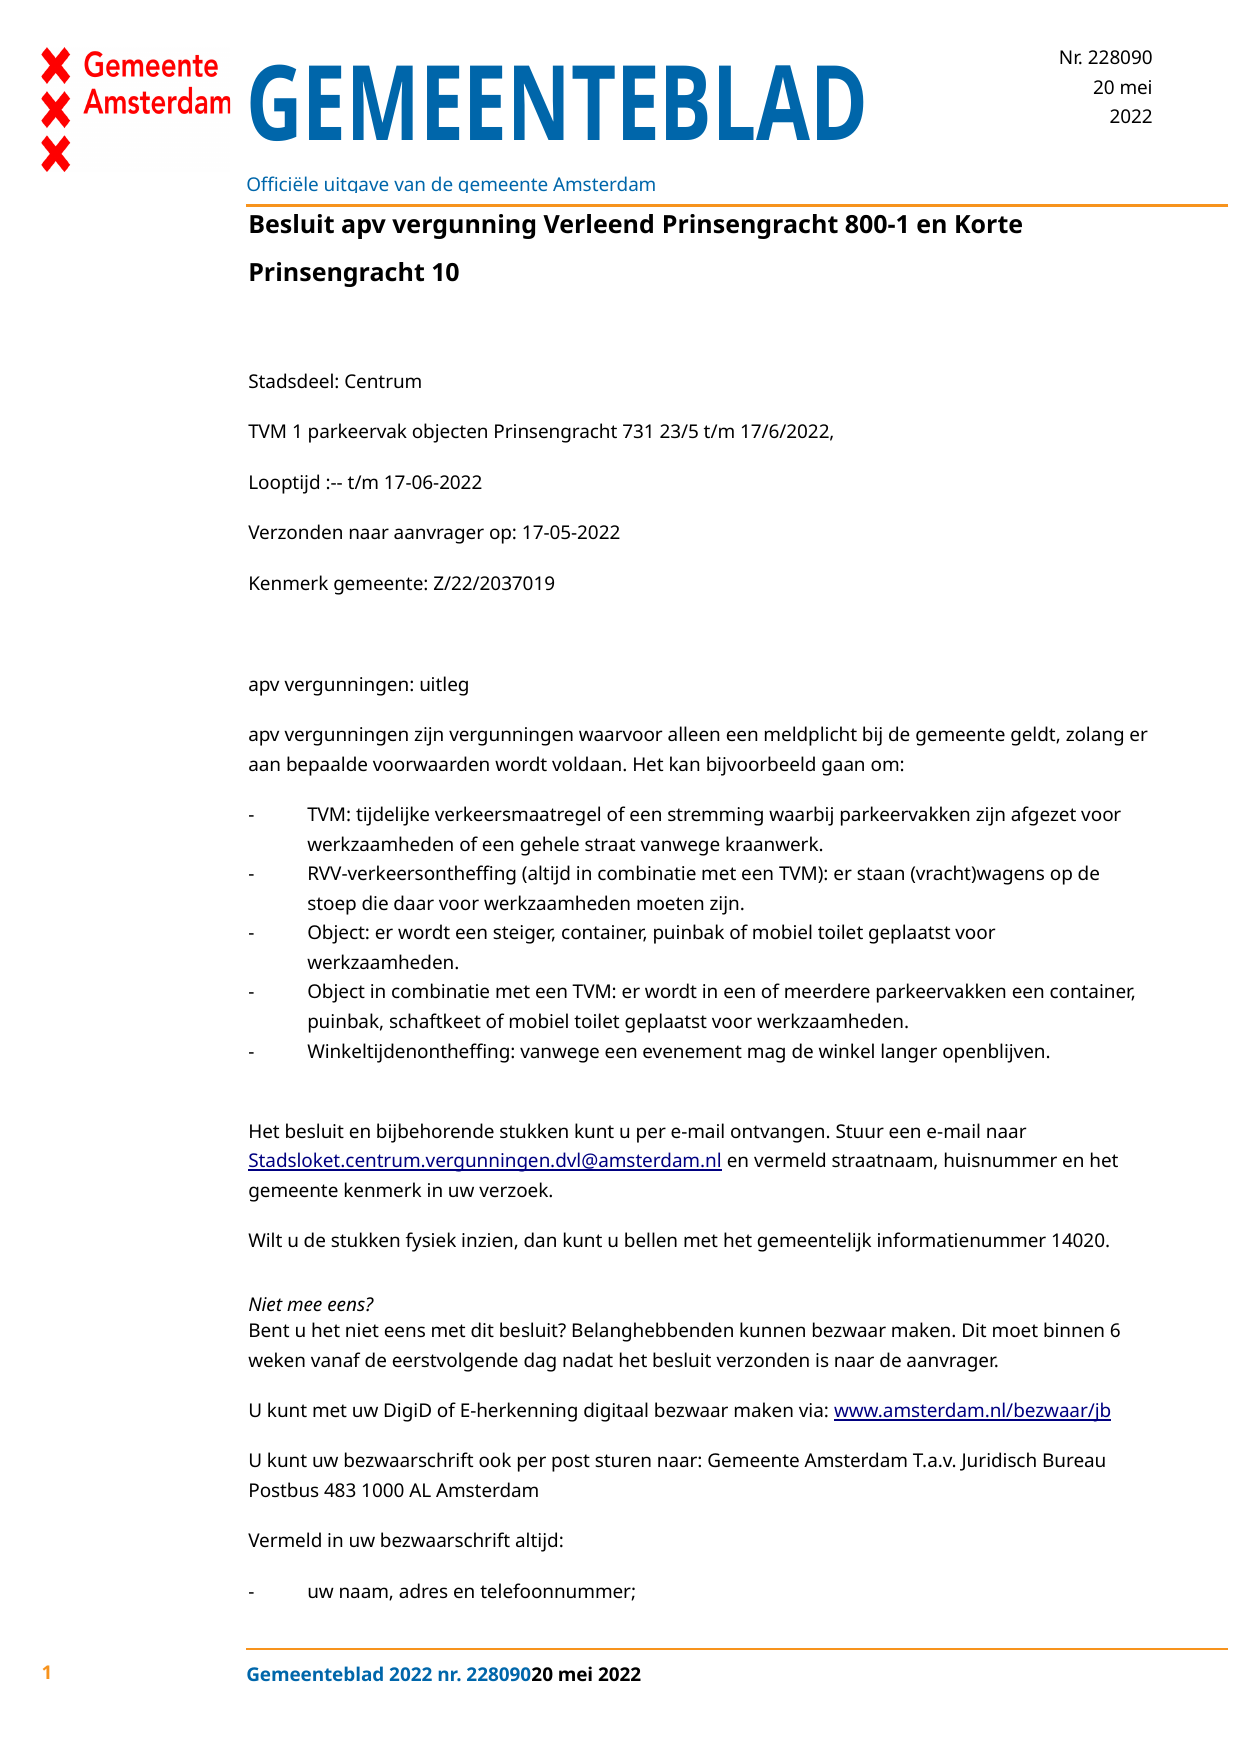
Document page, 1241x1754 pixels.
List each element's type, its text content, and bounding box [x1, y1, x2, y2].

list RVV-verkeersontheffing (altijd in combinatie met een TVM): er staan (vracht)wagens op de stoep die daar voor werkzaamheden moeten zijn. [248, 860, 1152, 916]
list TVM: tijdelijke verkeersmaatregel of een stremming waarbij parkeervakken zijn afgezet voor werkzaamheden of een gehele straat vanwege kraanwerk. [248, 801, 1152, 857]
text Niet mee eens? [248, 1291, 1152, 1317]
picture [41, 47, 231, 172]
text Het besluit en bijbehorende stukken kunt u per e-mail ontvangen. Stuur een e-mail naar Stadsloket.centrum.vergunningen.dvl@amsterdam.nl en vermeld straatnaam, huisnummer en het gemeente kenmerk in uw verzoek. [248, 1118, 1152, 1203]
list Object in combinatie met een TVM: er wordt in een of meerdere parkeervakken een container, puinbak, schaftkeet of mobiel toilet geplaatst voor werkzaamheden. [248, 979, 1152, 1034]
text Stadsdeel: Centrum [248, 368, 1152, 394]
text U kunt met uw DigiD of E-herkenning digitaal bezwaar maken via: www.amsterdam.nl/bezwaar/jb [248, 1397, 1152, 1423]
text apv vergunningen: uitleg [248, 671, 1152, 697]
text TVM 1 parkeervak objecten Prinsengracht 731 23/5 t/m 17/6/2022, [248, 419, 1152, 444]
text Looptijd :-- t/m 17-06-2022 [248, 469, 1152, 495]
text Besluit apv vergunning Verleend Prinsengracht 800-1 en Korte Prinsengracht 10 [248, 207, 1152, 288]
text Bent u het niet eens met dit besluit? Belanghebbenden kunnen bezwaar maken. Dit moet binnen 6 weken vanaf de eerstvolgende dag nadat het besluit verzonden is naar de aanvrager. [248, 1317, 1152, 1372]
text Kenmerk gemeente: Z/22/2037019 [248, 570, 1152, 596]
text Verzonden naar aanvrager op: 17-05-2022 [248, 519, 1152, 545]
list Object: er wordt een steiger, container, puinbak of mobiel toilet geplaatst voor werkzaamheden. [248, 919, 1152, 975]
list uw naam, adres en telefoonnummer; [248, 1578, 1152, 1604]
text U kunt uw bezwaarschrift ook per post sturen naar: Gemeente Amsterdam T.a.v. Juridisch Bureau Postbus 483 1000 AL Amsterdam [248, 1448, 1152, 1503]
text Wilt u de stukken fysiek inzien, dan kunt u bellen met het gemeentelijk informatienummer 14020. [248, 1227, 1152, 1253]
text apv vergunningen zijn vergunningen waarvoor alleen een meldplicht bij de gemeente geldt, zolang er aan bepaalde voorwaarden wordt voldaan. Het kan bijvoorbeeld gaan om: [248, 721, 1152, 777]
list Winkeltijdenontheffing: vanwege een evenement mag de winkel langer openblijven. [248, 1038, 1152, 1064]
text Vermeld in uw bezwaarschrift altijd: [248, 1528, 1152, 1553]
